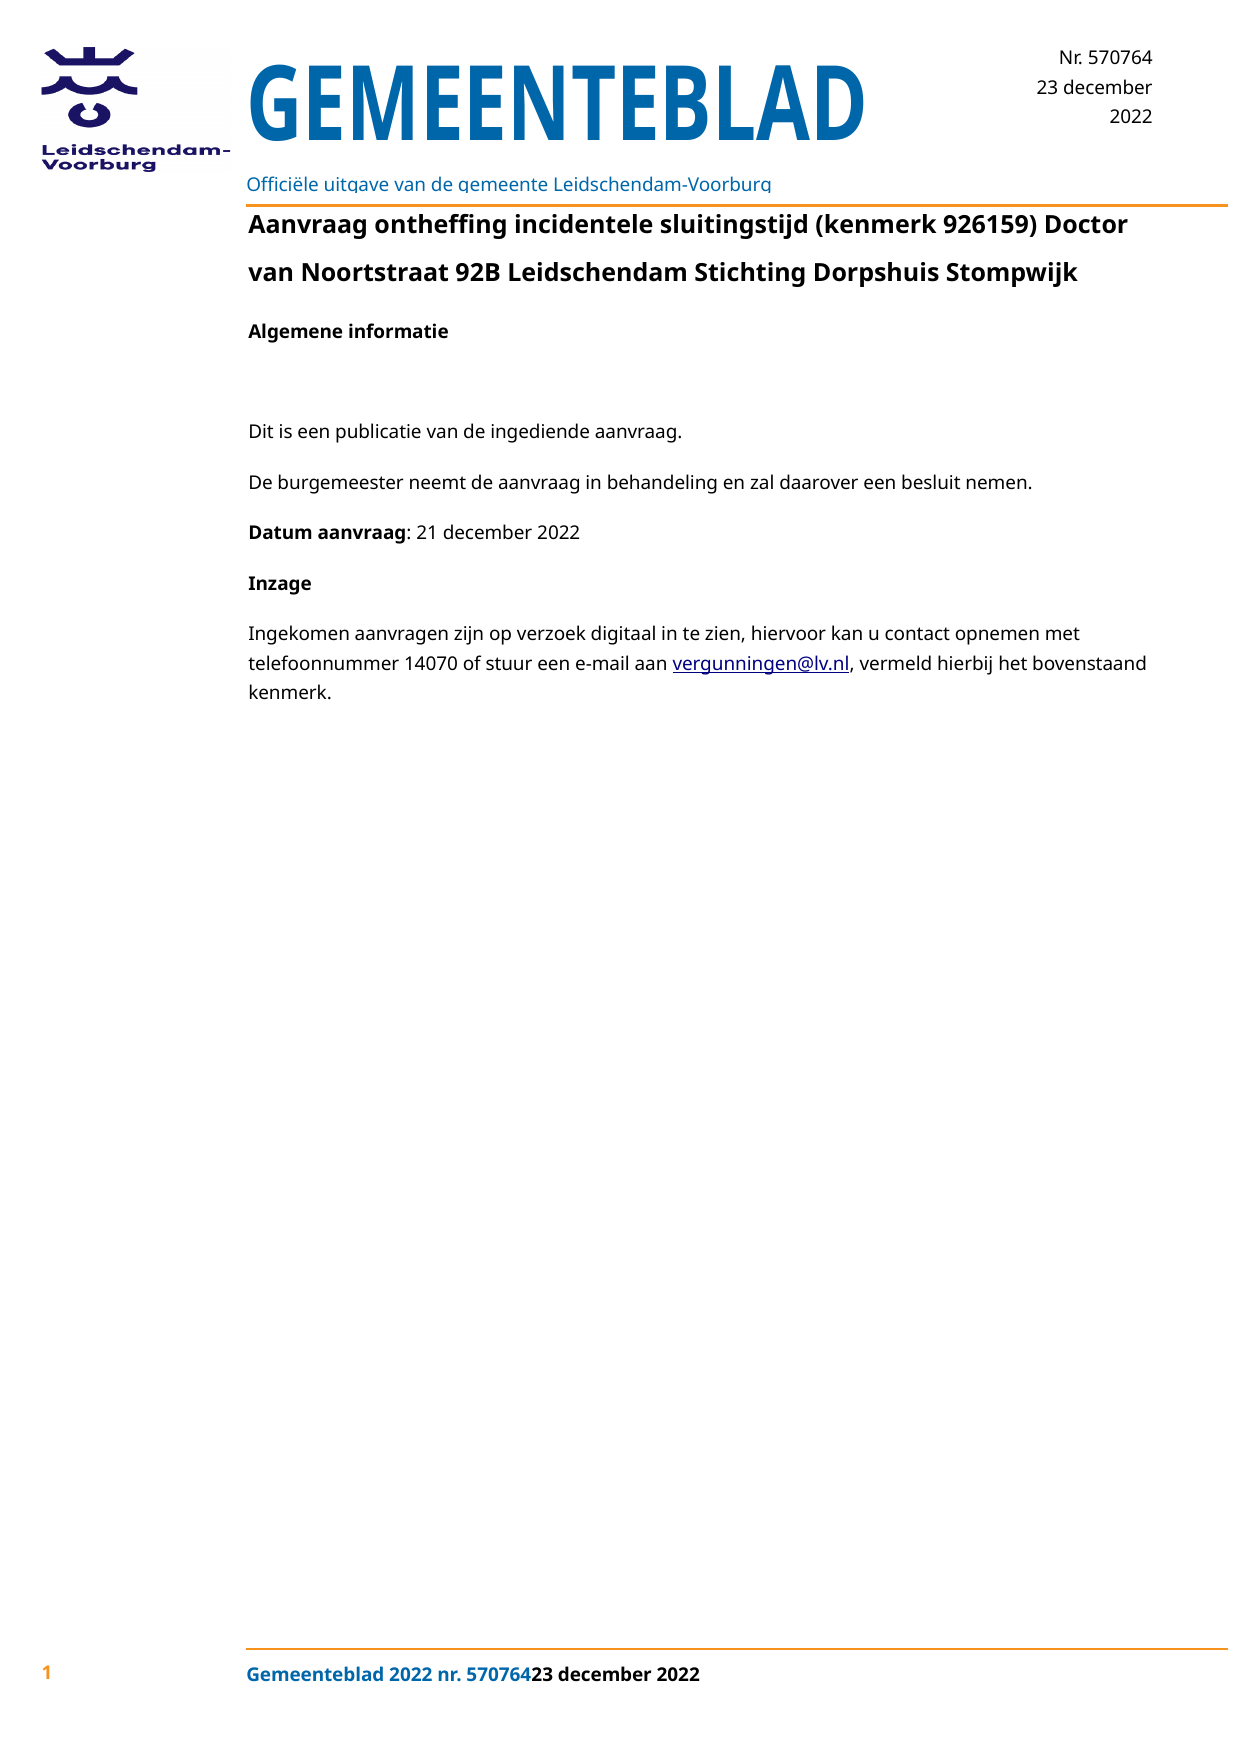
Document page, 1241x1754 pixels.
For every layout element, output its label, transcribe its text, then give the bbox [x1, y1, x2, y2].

text Inzage [248, 570, 1152, 596]
text Dit is een publicatie van de ingediende aanvraag. [248, 419, 1152, 444]
text De burgemeester neemt de aanvraag in behandeling en zal daarover een besluit nemen. [248, 469, 1152, 495]
text Datum aanvraag: 21 december 2022 [248, 519, 1152, 545]
text Ingekomen aanvragen zijn op verzoek digitaal in te zien, hiervoor kan u contact opnemen met telefoonnummer 14070 of stuur een e-mail aan vergunningen@lv.nl, vermeld hierbij het bovenstaand kenmerk. [248, 620, 1152, 705]
text Algemene informatie [248, 318, 1152, 344]
picture [41, 47, 231, 172]
text Aanvraag ontheffing incidentele sluitingstijd (kenmerk 926159) Doctor van Noortstraat 92B Leidschendam Stichting Dorpshuis Stompwijk [248, 207, 1152, 288]
